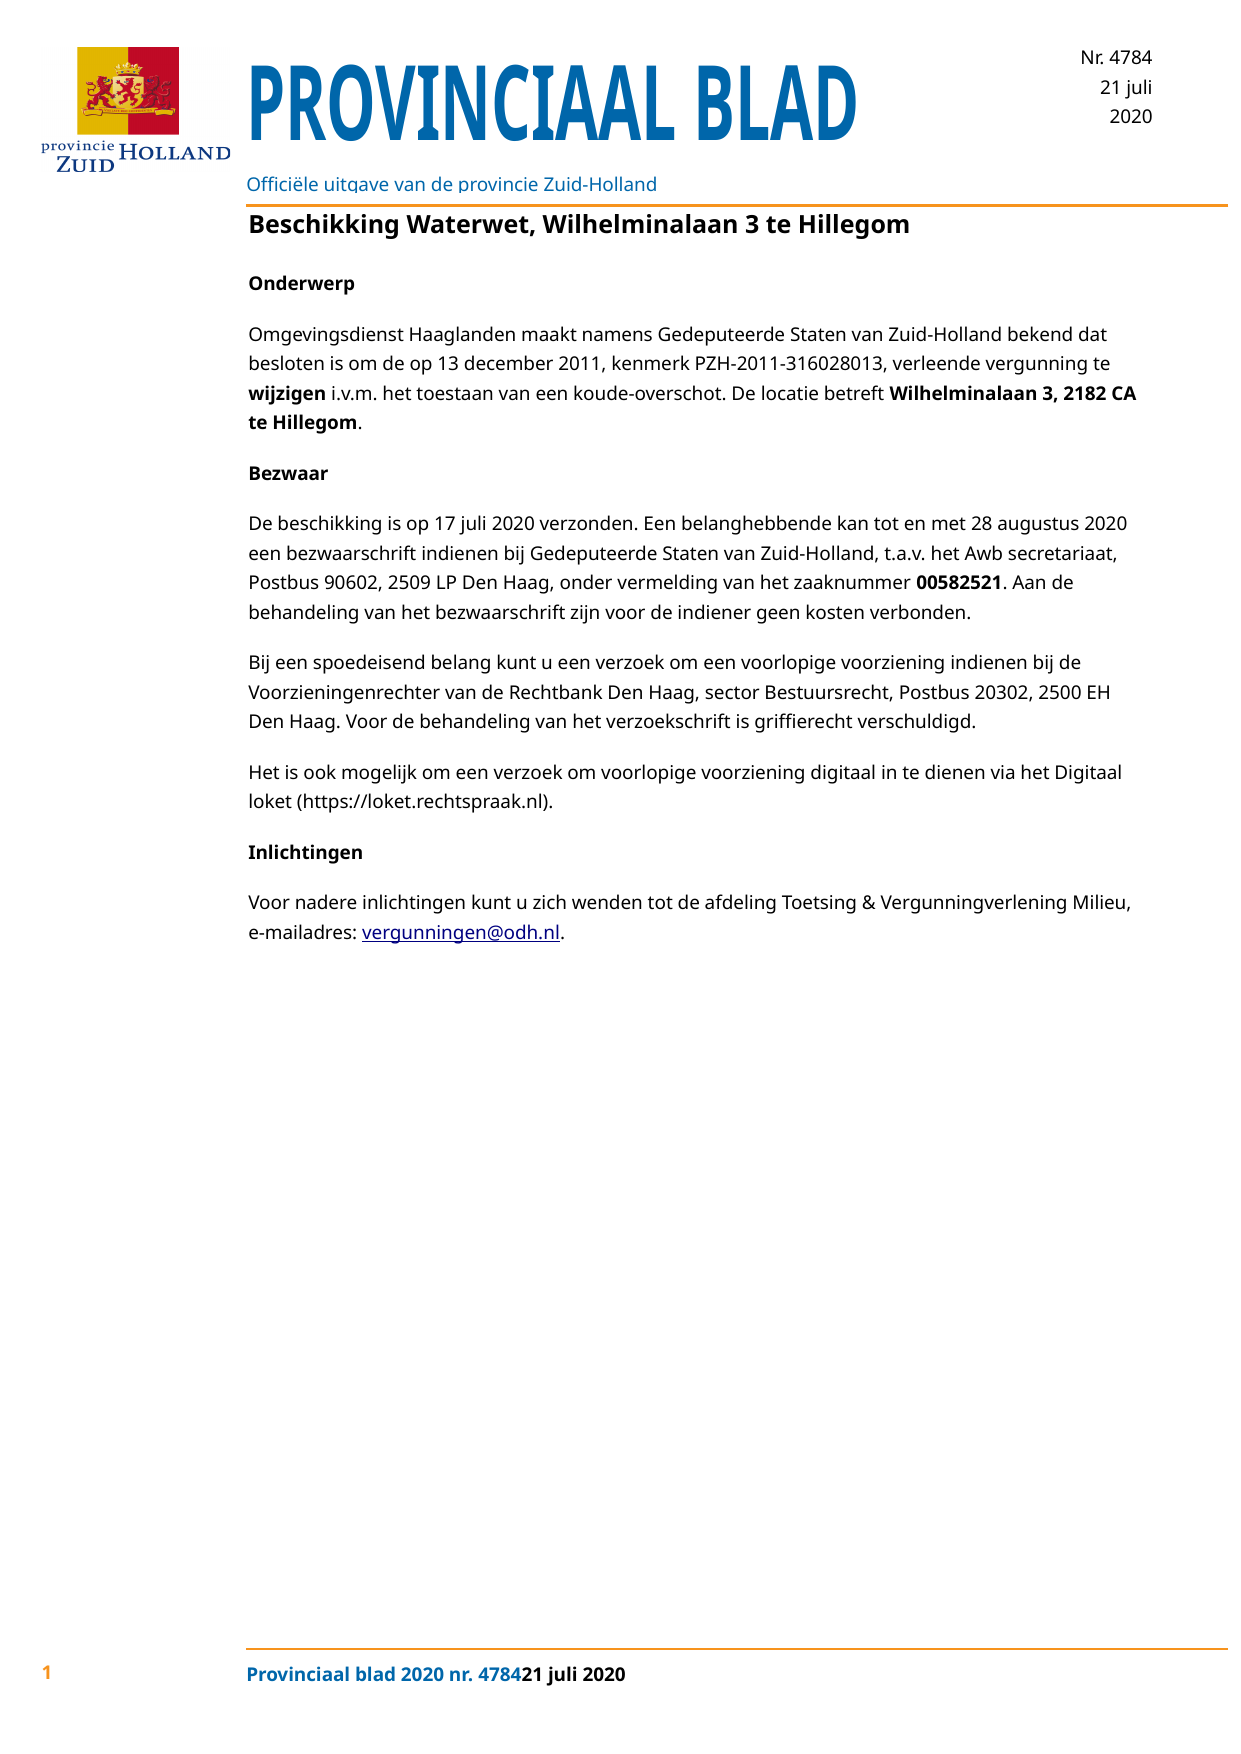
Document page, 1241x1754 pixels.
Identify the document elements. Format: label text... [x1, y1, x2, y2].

picture [41, 47, 231, 172]
text De beschikking is op 17 juli 2020 verzonden. Een belanghebbende kan tot en met 28 augustus 2020 een bezwaarschrift indienen bij Gedeputeerde Staten van Zuid-Holland, t.a.v. het Awb secretariaat, Postbus 90602, 2509 LP Den Haag, onder vermelding van het zaaknummer 00582521. Aan de behandeling van het bezwaarschrift zijn voor de indiener geen kosten verbonden. [248, 510, 1152, 625]
text Voor nadere inlichtingen kunt u zich wenden tot de afdeling Toetsing & Vergunningverlening Milieu, e-mailadres: vergunningen@odh.nl. [248, 889, 1152, 945]
text Bezwaar [248, 460, 1152, 486]
text Bij een spoedeisend belang kunt u een verzoek om een voorlopige voorziening indienen bij de Voorzieningenrechter van de Rechtbank Den Haag, sector Bestuursrecht, Postbus 20302, 2500 EH Den Haag. Voor de behandeling van het verzoekschrift is griffierecht verschuldigd. [248, 649, 1152, 734]
text Beschikking Waterwet, Wilhelminalaan 3 te Hillegom [248, 207, 1152, 241]
text Onderwerp [248, 270, 1152, 296]
text Omgevingsdienst Haaglanden maakt namens Gedeputeerde Staten van Zuid-Holland bekend dat besloten is om de op 13 december 2011, kenmerk PZH-2011-316028013, verleende vergunning te wijzigen i.v.m. het toestaan van een koude-overschot. De locatie betreft Wilhelminalaan 3, 2182 CA te Hillegom. [248, 321, 1152, 435]
text Het is ook mogelijk om een verzoek om voorlopige voorziening digitaal in te dienen via het Digitaal loket (https://loket.rechtspraak.nl). [248, 759, 1152, 814]
text Inlichtingen [248, 839, 1152, 865]
